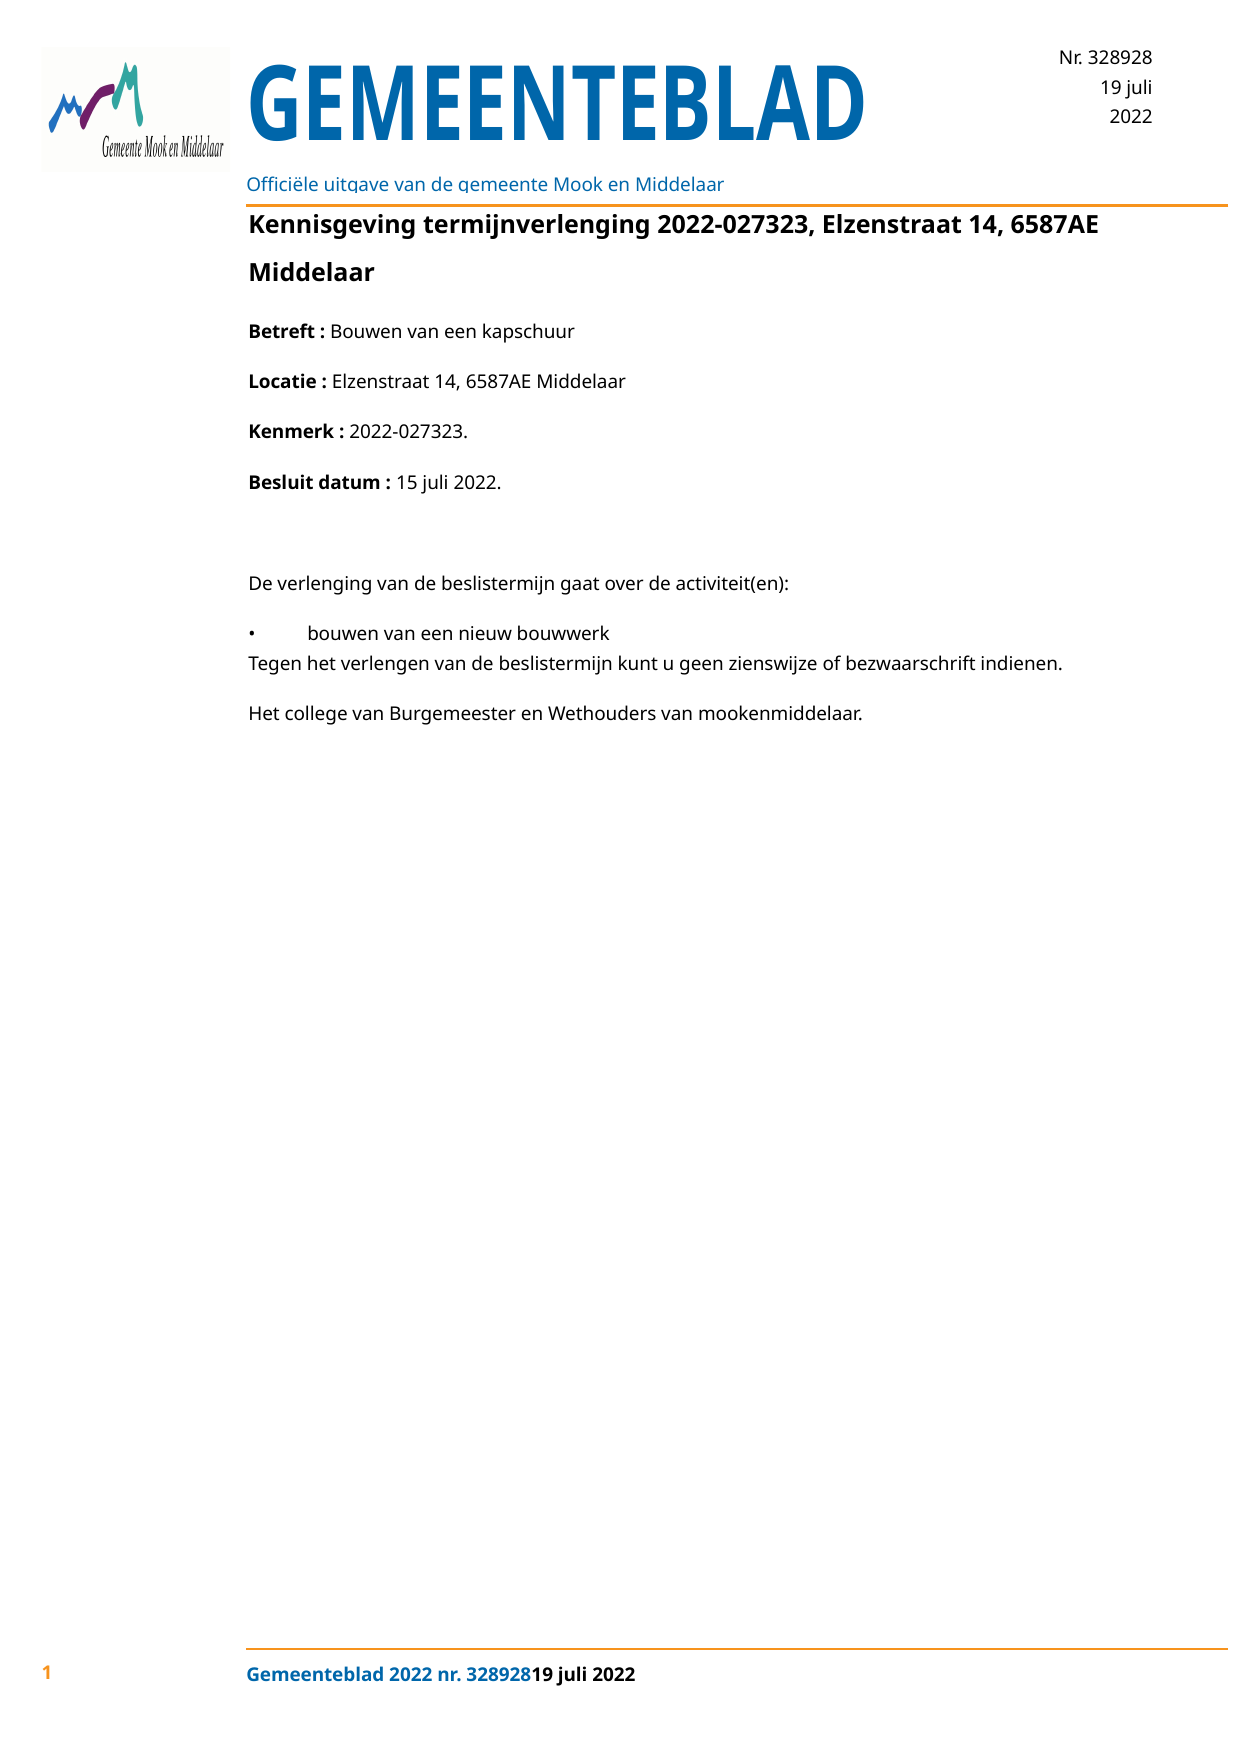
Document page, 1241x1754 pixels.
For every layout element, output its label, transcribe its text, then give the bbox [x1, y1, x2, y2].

text Betreft : Bouwen van een kapschuur [248, 318, 1152, 344]
text De verlenging van de beslistermijn gaat over de activiteit(en): [248, 570, 1152, 596]
list bouwen van een nieuw bouwwerk [248, 620, 1152, 646]
text Tegen het verlengen van de beslistermijn kunt u geen zienswijze of bezwaarschrift indienen. [248, 650, 1152, 676]
text Het college van Burgemeester en Wethouders van mookenmiddelaar. [248, 700, 1152, 726]
picture [41, 47, 231, 172]
text Besluit datum : 15 juli 2022. [248, 469, 1152, 495]
text Kennisgeving termijnverlenging 2022-027323, Elzenstraat 14, 6587AE Middelaar [248, 207, 1152, 288]
text Locatie : Elzenstraat 14, 6587AE Middelaar [248, 368, 1152, 394]
text Kenmerk : 2022-027323. [248, 419, 1152, 444]
